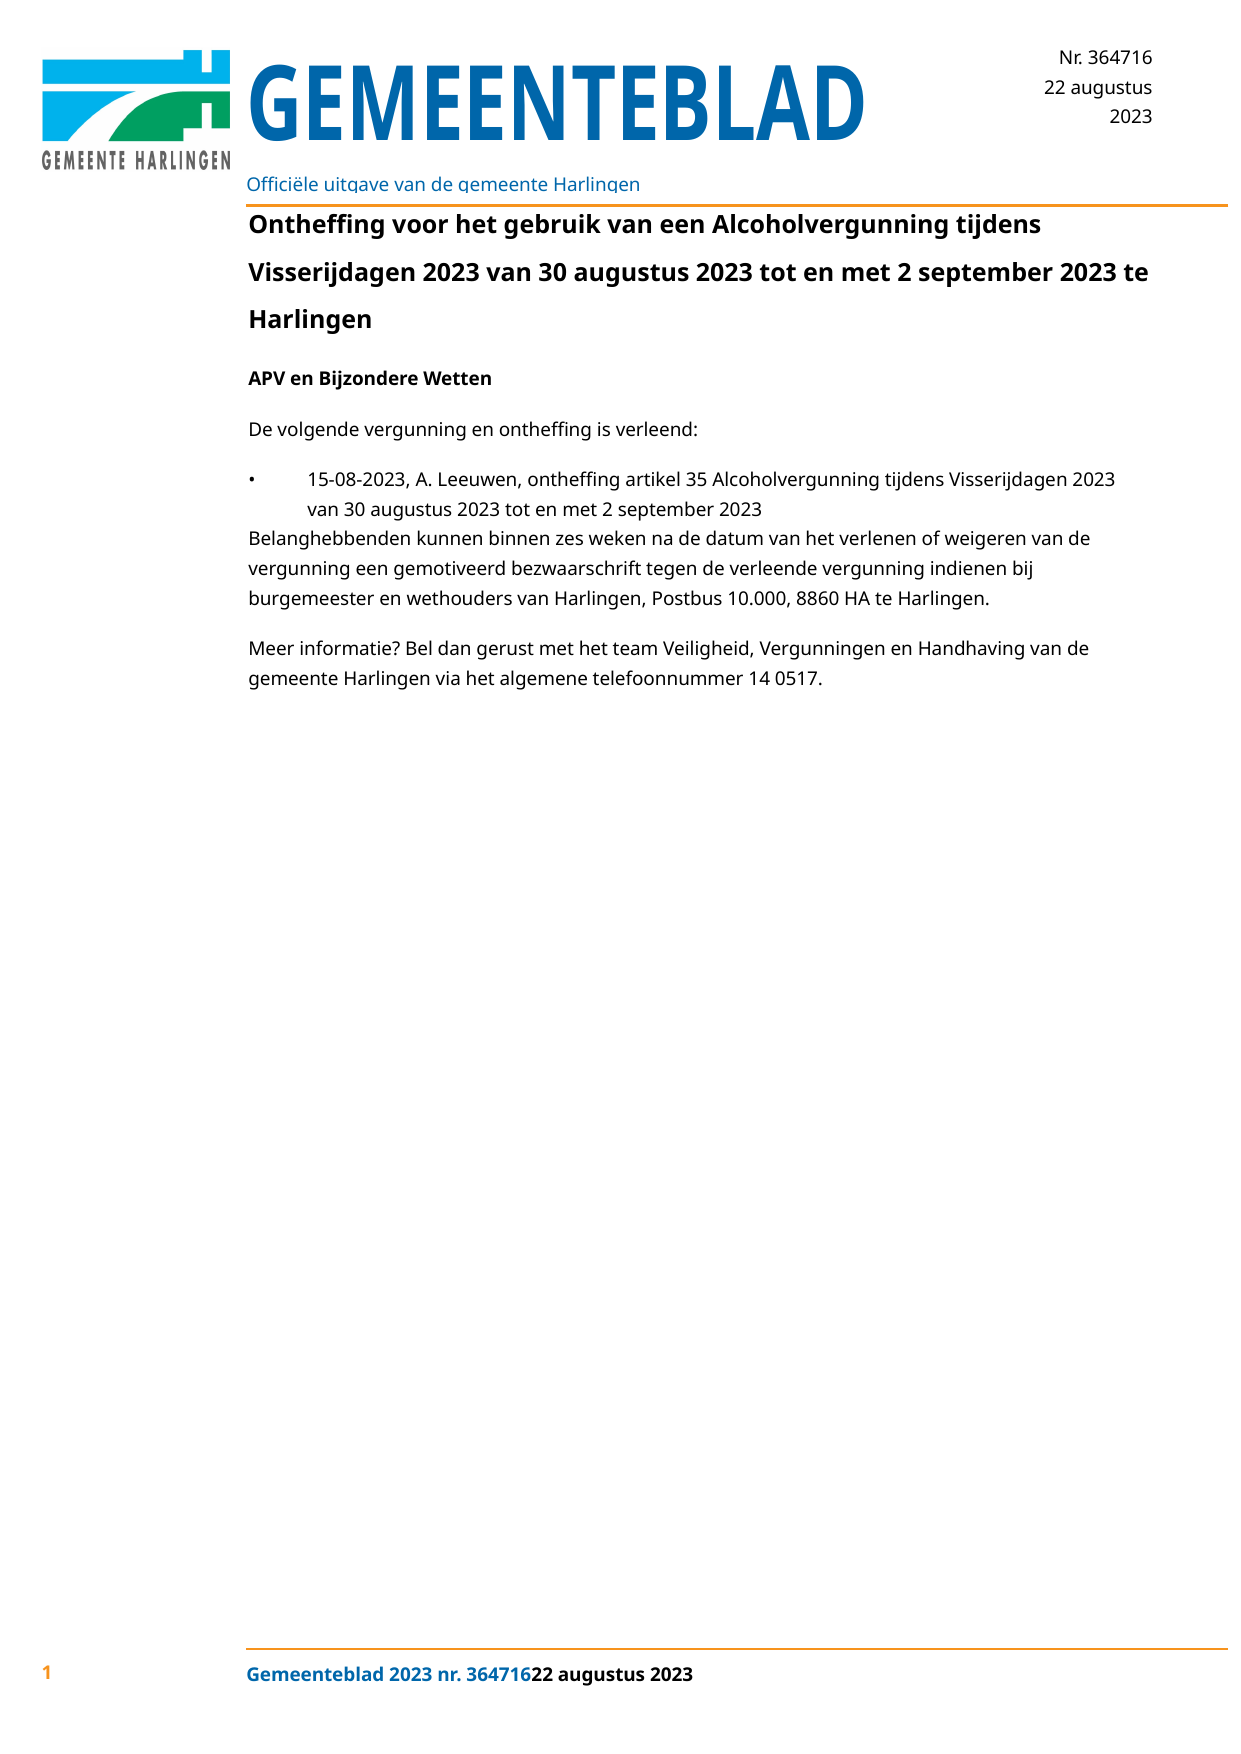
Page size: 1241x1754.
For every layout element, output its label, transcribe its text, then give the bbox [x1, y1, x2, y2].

picture [41, 47, 231, 172]
list 15-08-2023, A. Leeuwen, ontheffing artikel 35 Alcoholvergunning tijdens Visserijdagen 2023 van 30 augustus 2023 tot en met 2 september 2023 [248, 466, 1152, 522]
text Belanghebbenden kunnen binnen zes weken na de datum van het verlenen of weigeren van de vergunning een gemotiveerd bezwaarschrift tegen de verleende vergunning indienen bij burgemeester en wethouders van Harlingen, Postbus 10.000, 8860 HA te Harlingen. [248, 526, 1152, 610]
text APV en Bijzondere Wetten [248, 366, 1152, 391]
text Meer informatie? Bel dan gerust met het team Veiligheid, Vergunningen en Handhaving van de gemeente Harlingen via het algemene telefoonnummer 14 0517. [248, 635, 1152, 690]
text De volgende vergunning en ontheffing is verleend: [248, 416, 1152, 442]
text Ontheffing voor het gebruik van een Alcoholvergunning tijdens Visserijdagen 2023 van 30 augustus 2023 tot en met 2 september 2023 te Harlingen [248, 207, 1152, 336]
